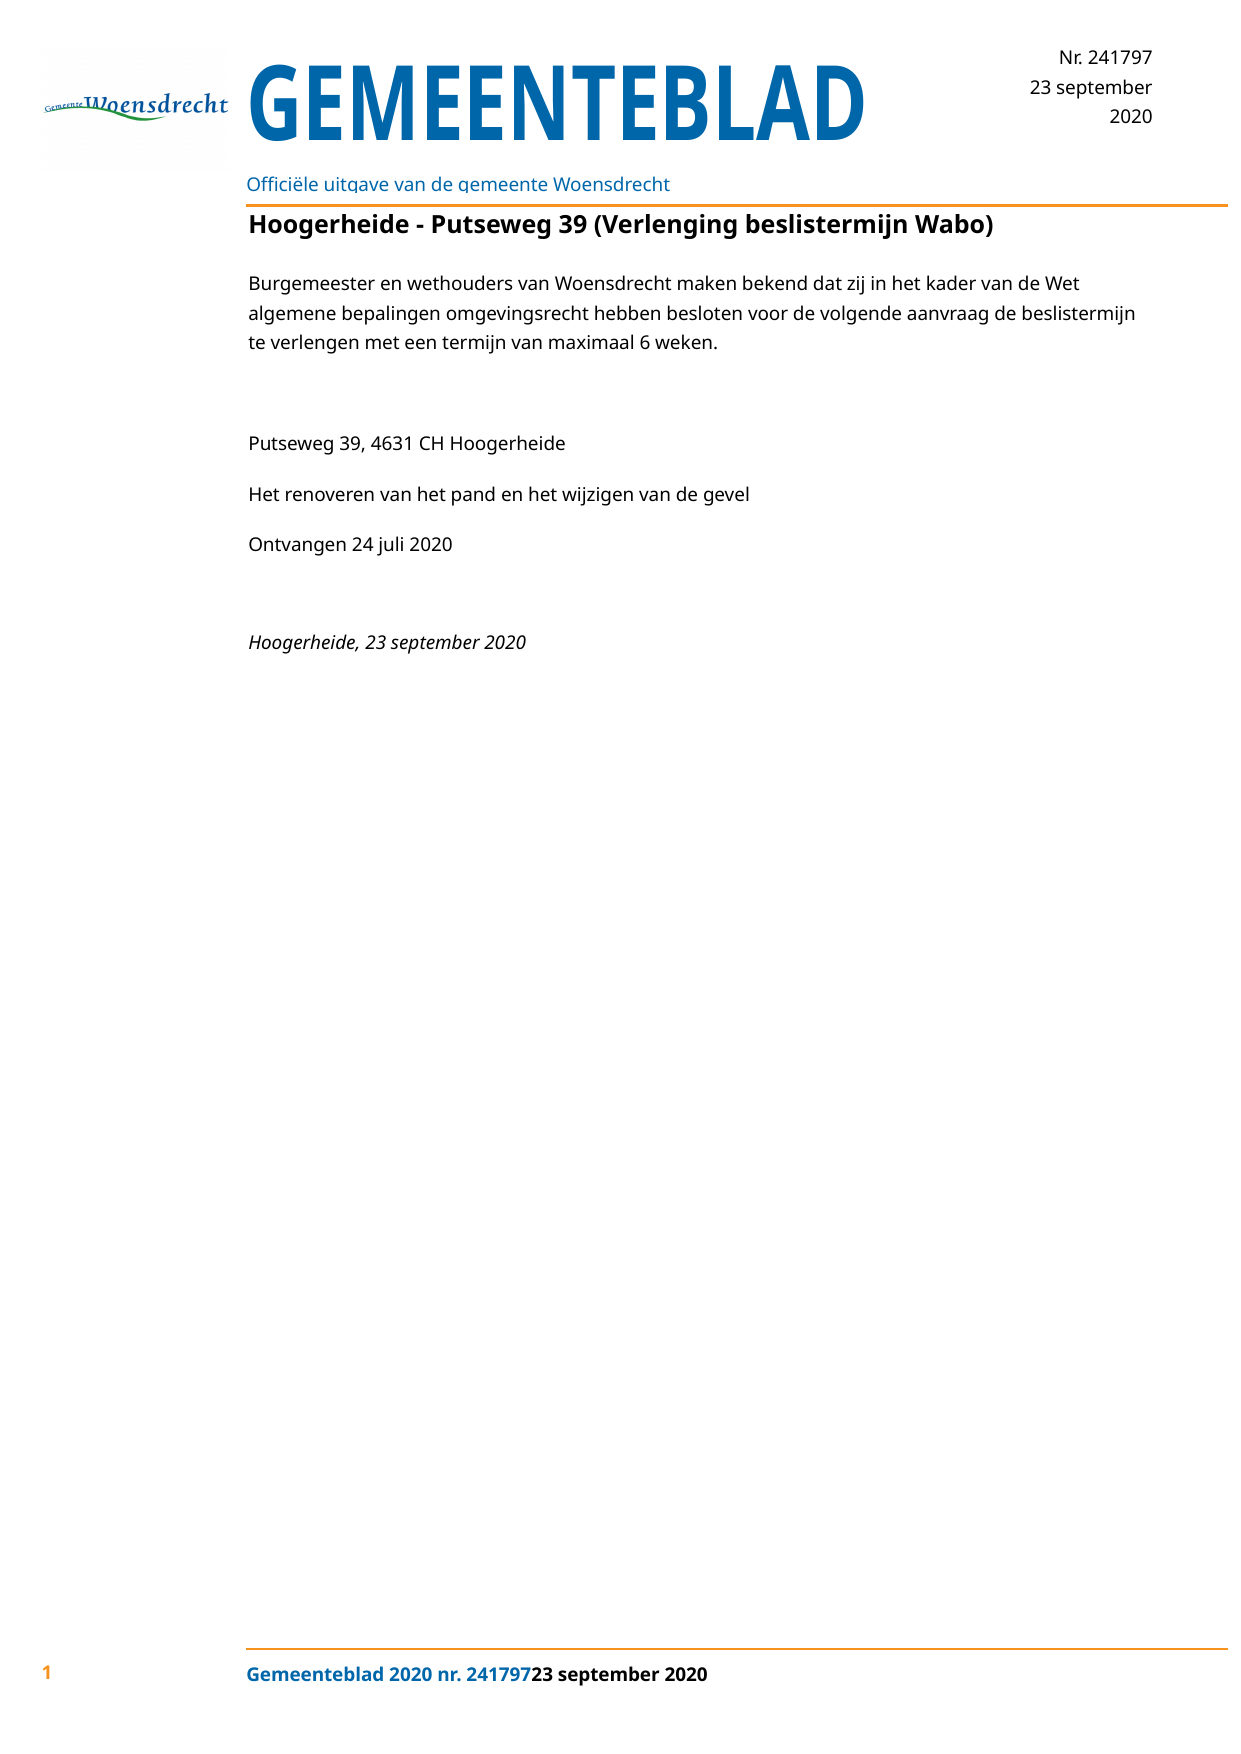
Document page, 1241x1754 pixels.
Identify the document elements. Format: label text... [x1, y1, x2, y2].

text Burgemeester en wethouders van Woensdrecht maken bekend dat zij in het kader van de Wet algemene bepalingen omgevingsrecht hebben besloten voor de volgende aanvraag de beslistermijn te verlengen met een termijn van maximaal 6 weken. [248, 270, 1152, 355]
text Ontvangen 24 juli 2020 [248, 531, 1152, 557]
text Hoogerheide, 23 september 2020 [248, 629, 1152, 655]
picture [41, 47, 231, 172]
text Putseweg 39, 4631 CH Hoogerheide [248, 430, 1152, 456]
text Hoogerheide - Putseweg 39 (Verlenging beslistermijn Wabo) [248, 207, 1152, 241]
text Het renoveren van het pand en het wijzigen van de gevel [248, 481, 1152, 506]
